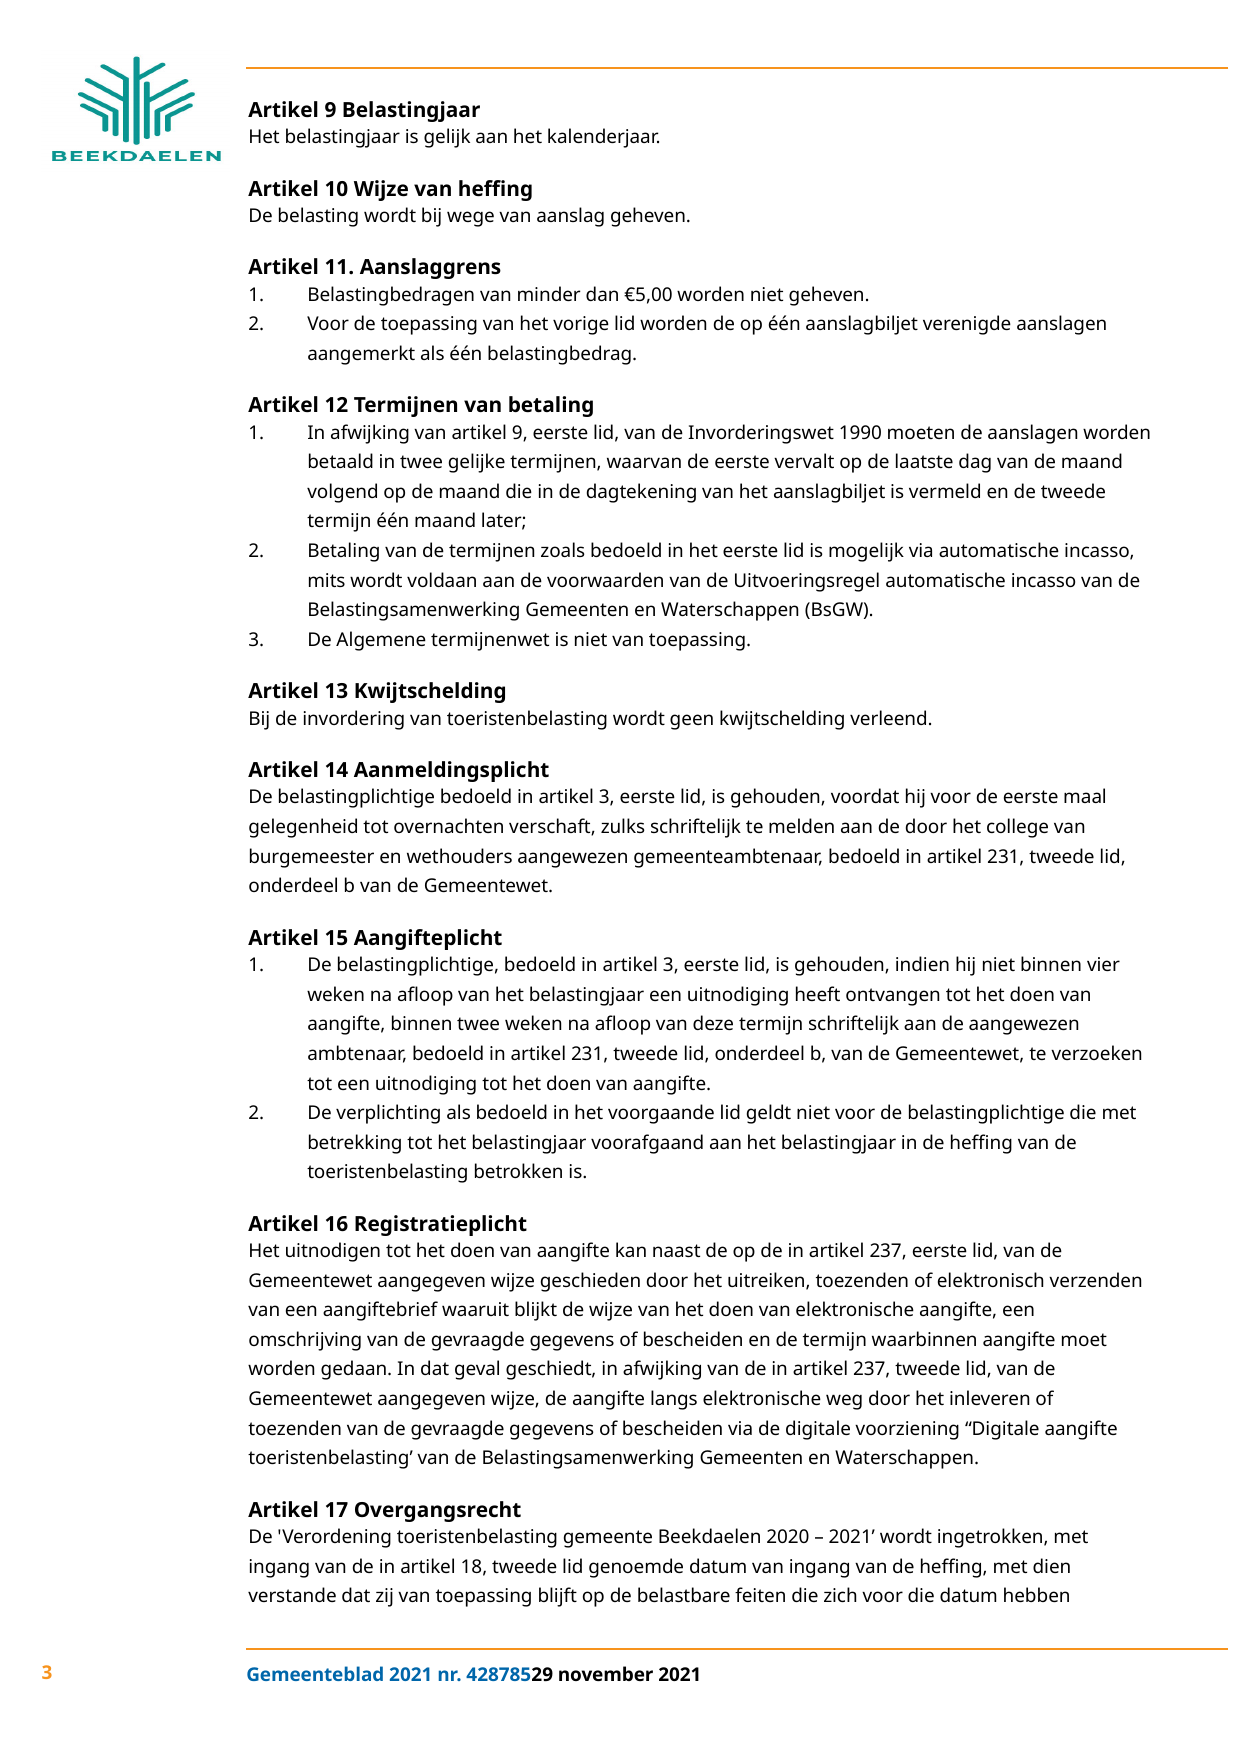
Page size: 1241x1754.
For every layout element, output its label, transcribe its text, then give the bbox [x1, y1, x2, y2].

list De Algemene termijnenwet is niet van toepassing. [248, 626, 1152, 652]
text De 'Verordening toeristenbelasting gemeente Beekdaelen 2020 – 2021’ wordt ingetrokken, met ingang van de in artikel 18, tweede lid genoemde datum van ingang van de heffing, met dien verstande dat zij van toepassing blijft op de belastbare feiten die zich voor die datum hebben [248, 1523, 1152, 1608]
text Artikel 15 Aangifteplicht [248, 923, 1152, 951]
list Belastingbedragen van minder dan €5,00 worden niet geheven. [248, 281, 1152, 307]
list De verplichting als bedoeld in het voorgaande lid geldt niet voor de belastingplichtige die met betrekking tot het belastingjaar voorafgaand aan het belastingjaar in de heffing van de toeristenbelasting betrokken is. [248, 1099, 1152, 1184]
text Artikel 13 Kwijtschelding [248, 676, 1152, 705]
list De belastingplichtige, bedoeld in artikel 3, eerste lid, is gehouden, indien hij niet binnen vier weken na afloop van het belastingjaar een uitnodiging heeft ontvangen tot het doen van aangifte, binnen twee weken na afloop van deze termijn schriftelijk aan de aangewezen ambtenaar, bedoeld in artikel 231, tweede lid, onderdeel b, van de Gemeentewet, te verzoeken tot een uitnodiging tot het doen van aangifte. [248, 951, 1152, 1095]
text Bij de invordering van toeristenbelasting wordt geen kwijtschelding verleend. [248, 705, 1152, 731]
text Artikel 16 Registratieplicht [248, 1209, 1152, 1237]
text Het belastingjaar is gelijk aan het kalenderjaar. [248, 123, 1152, 149]
list In afwijking van artikel 9, eerste lid, van de Invorderingswet 1990 moeten de aanslagen worden betaald in twee gelijke termijnen, waarvan de eerste vervalt op de laatste dag van de maand volgend op de maand die in de dagtekening van het aanslagbiljet is vermeld en de tweede termijn één maand later; [248, 419, 1152, 533]
text Artikel 11. Aanslaggrens [248, 252, 1152, 281]
text De belastingplichtige bedoeld in artikel 3, eerste lid, is gehouden, voordat hij voor de eerste maal gelegenheid tot overnachten verschaft, zulks schriftelijk te melden aan de door het college van burgemeester en wethouders aangewezen gemeenteambtenaar, bedoeld in artikel 231, tweede lid, onderdeel b van de Gemeentewet. [248, 784, 1152, 898]
list Betaling van de termijnen zoals bedoeld in het eerste lid is mogelijk via automatische incasso, mits wordt voldaan aan de voorwaarden van de Uitvoeringsregel automatische incasso van de Belastingsamenwerking Gemeenten en Waterschappen (BsGW). [248, 537, 1152, 622]
text Het uitnodigen tot het doen van aangifte kan naast de op de in artikel 237, eerste lid, van de Gemeentewet aangegeven wijze geschieden door het uitreiken, toezenden of elektronisch verzenden van een aangiftebrief waaruit blijkt de wijze van het doen van elektronische aangifte, een omschrijving van de gevraagde gegevens of bescheiden en de termijn waarbinnen aangifte moet worden gedaan. In dat geval geschiedt, in afwijking van de in artikel 237, tweede lid, van de Gemeentewet aangegeven wijze, de aangifte langs elektronische weg door het inleveren of toezenden van de gevraagde gegevens of bescheiden via de digitale voorziening “Digitale aangifte toeristenbelasting’ van de Belastingsamenwerking Gemeenten en Waterschappen. [248, 1237, 1152, 1470]
text Artikel 17 Overgangsrecht [248, 1495, 1152, 1523]
text Artikel 9 Belastingjaar [248, 95, 1152, 123]
picture [41, 47, 231, 172]
text De belasting wordt bij wege van aanslag geheven. [248, 202, 1152, 228]
text Artikel 14 Aanmeldingsplicht [248, 755, 1152, 784]
text Artikel 10 Wijze van heffing [248, 174, 1152, 202]
list Voor de toepassing van het vorige lid worden de op één aanslagbiljet verenigde aanslagen aangemerkt als één belastingbedrag. [248, 311, 1152, 366]
text Artikel 12 Termijnen van betaling [248, 391, 1152, 419]
